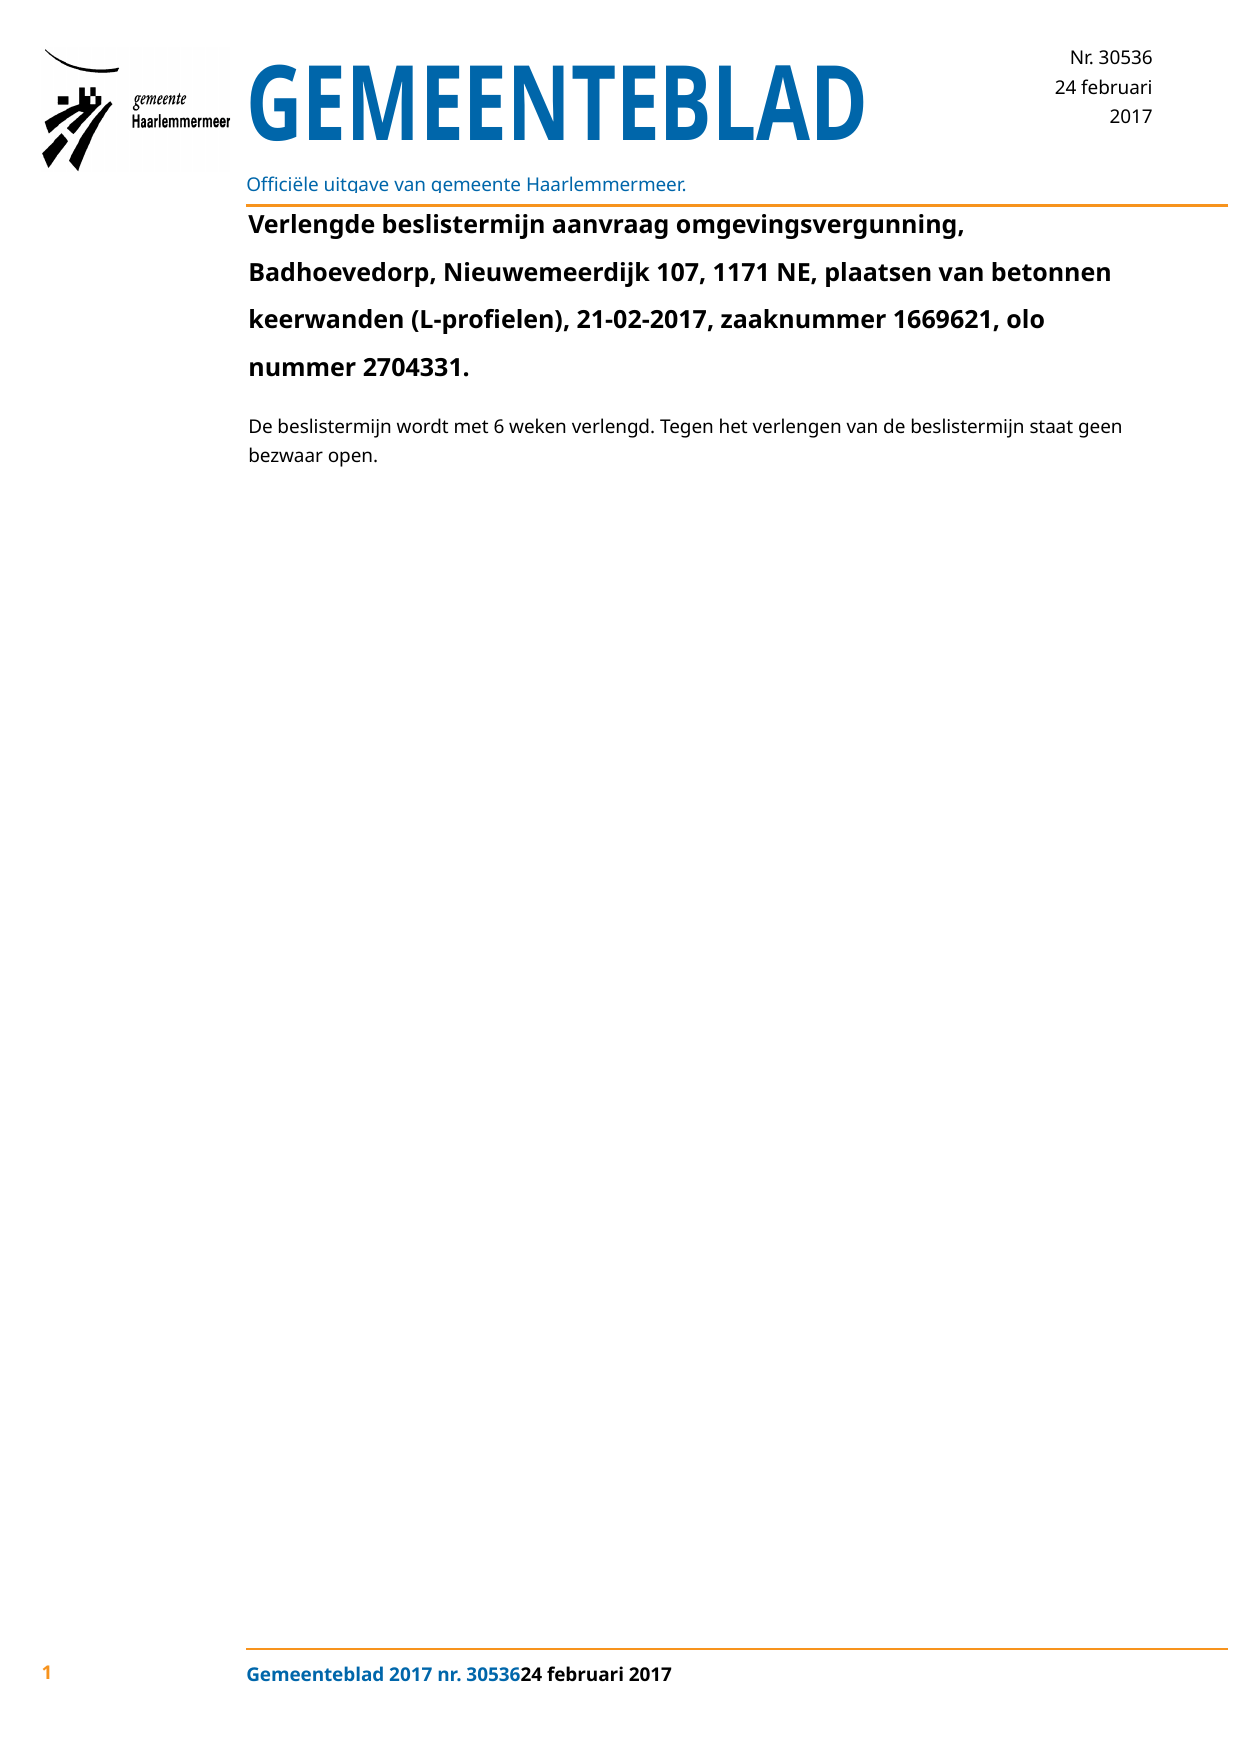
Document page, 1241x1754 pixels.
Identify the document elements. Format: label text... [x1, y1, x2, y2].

picture [41, 47, 231, 172]
text De beslistermijn wordt met 6 weken verlengd. Tegen het verlengen van de beslistermijn staat geen bezwaar open. [248, 413, 1152, 468]
text Verlengde beslistermijn aanvraag omgevingsvergunning, Badhoevedorp, Nieuwemeerdijk 107, 1171 NE, plaatsen van betonnen keerwanden (L-profielen), 21-02-2017, zaaknummer 1669621, olo nummer 2704331. [248, 207, 1152, 384]
